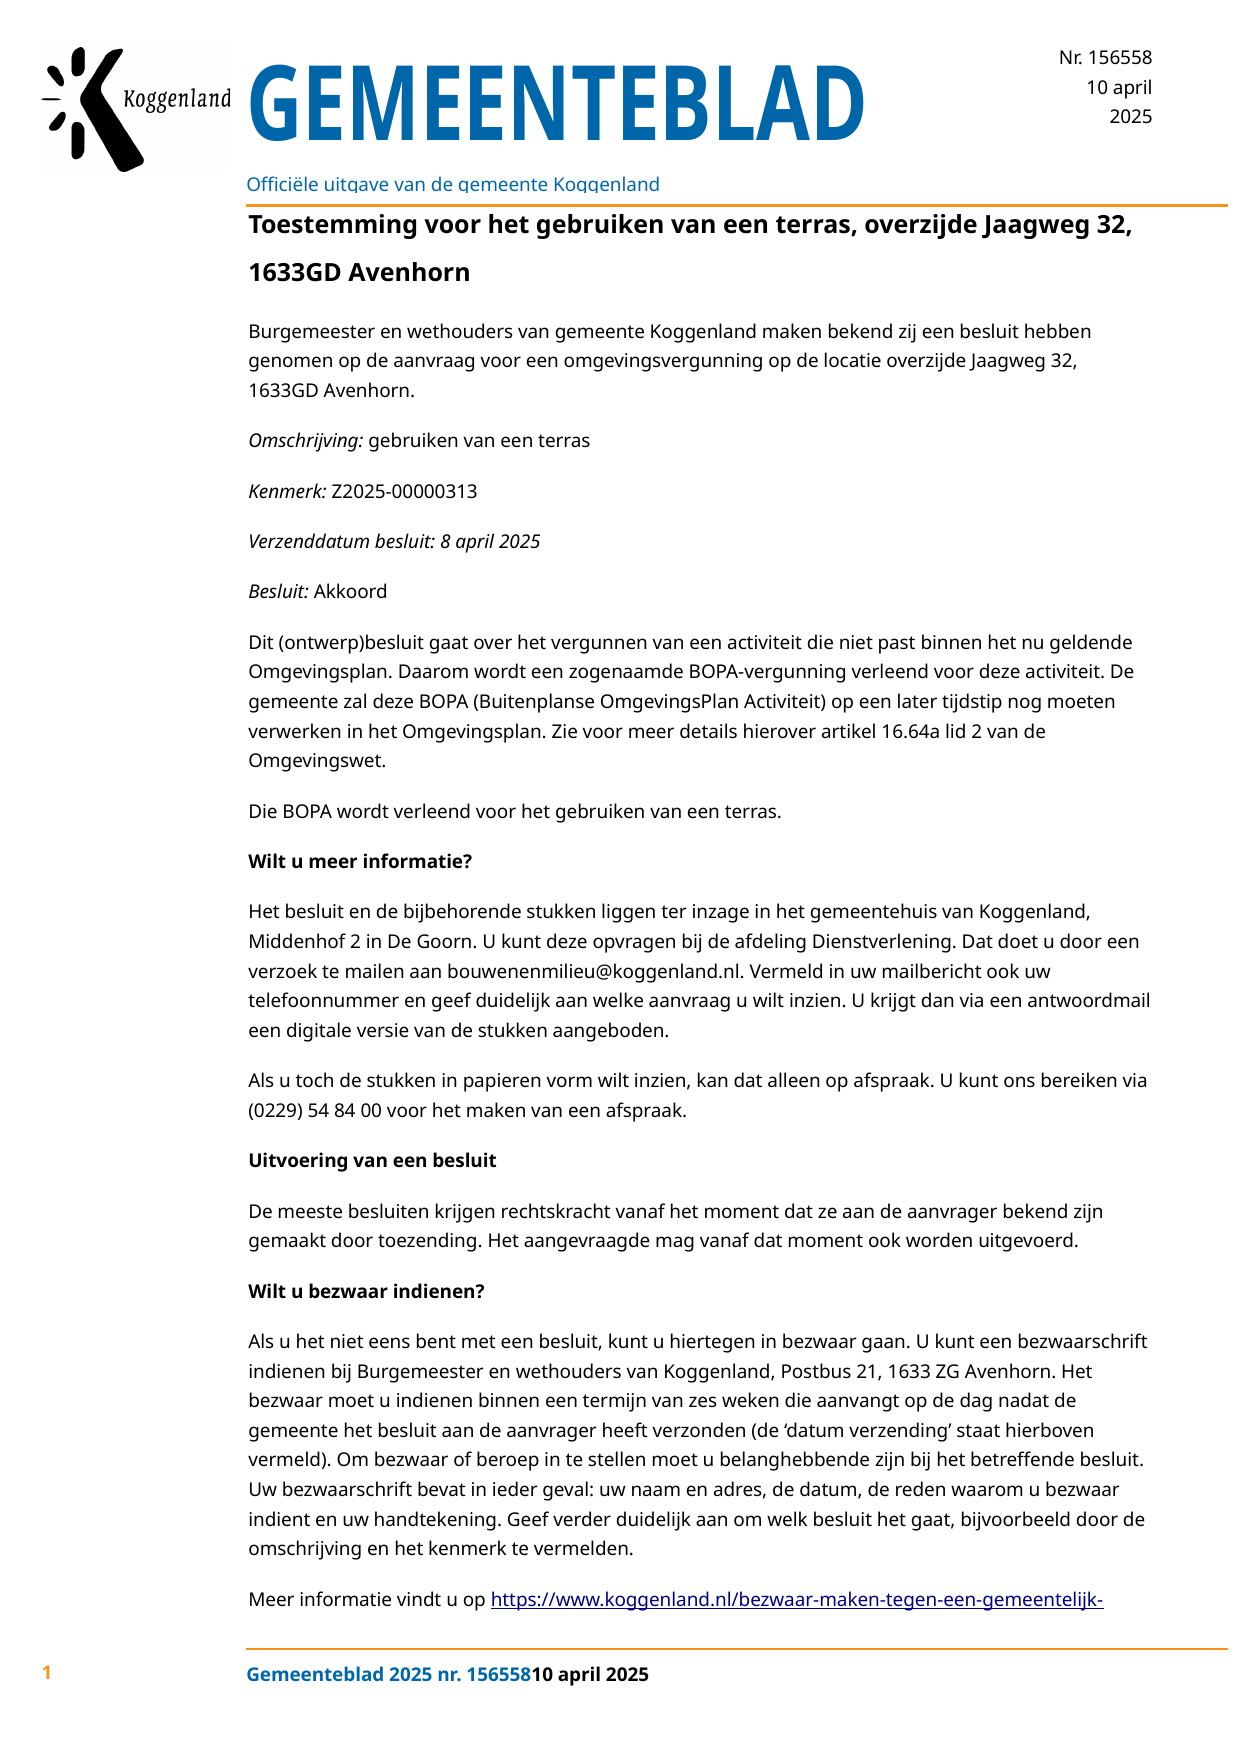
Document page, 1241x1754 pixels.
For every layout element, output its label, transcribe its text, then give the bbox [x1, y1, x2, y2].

text Besluit: Akkoord [248, 579, 1152, 604]
text Omschrijving: gebruiken van een terras [248, 427, 1152, 453]
text Dit (ontwerp)besluit gaat over het vergunnen van een activiteit die niet past binnen het nu geldende Omgevingsplan. Daarom wordt een zogenaamde BOPA-vergunning verleend voor deze activiteit. De gemeente zal deze BOPA (Buitenplanse OmgevingsPlan Activiteit) op een later tijdstip nog moeten verwerken in het Omgevingsplan. Zie voor meer details hierover artikel 16.64a lid 2 van de Omgevingswet. [248, 629, 1152, 773]
text Als u toch de stukken in papieren vorm wilt inzien, kan dat alleen op afspraak. U kunt ons bereiken via (0229) 54 84 00 voor het maken van een afspraak. [248, 1067, 1152, 1123]
picture [41, 47, 231, 172]
text Verzenddatum besluit: 8 april 2025 [248, 528, 1152, 554]
text Het besluit en de bijbehorende stukken liggen ter inzage in het gemeentehuis van Koggenland, Middenhof 2 in De Goorn. U kunt deze opvragen bij de afdeling Dienstverlening. Dat doet u door een verzoek te mailen aan bouwenenmilieu@koggenland.nl. Vermeld in uw mailbericht ook uw telefoonnummer en geef duidelijk aan welke aanvraag u wilt inzien. U krijgt dan via een antwoordmail een digitale versie van de stukken aangeboden. [248, 899, 1152, 1043]
text Kenmerk: Z2025-00000313 [248, 478, 1152, 504]
text Als u het niet eens bent met een besluit, kunt u hiertegen in bezwaar gaan. U kunt een bezwaarschrift indienen bij Burgemeester en wethouders van Koggenland, Postbus 21, 1633 ZG Avenhorn. Het bezwaar moet u indienen binnen een termijn van zes weken die aanvangt op de dag nadat de gemeente het besluit aan de aanvrager heeft verzonden (de ‘datum verzending’ staat hierboven vermeld). Om bezwaar of beroep in te stellen moet u belanghebbende zijn bij het betreffende besluit. Uw bezwaarschrift bevat in ieder geval: uw naam en adres, de datum, de reden waarom u bezwaar indient en uw handtekening. Geef verder duidelijk aan om welk besluit het gaat, bijvoorbeeld door de omschrijving en het kenmerk te vermelden. [248, 1328, 1152, 1561]
text De meeste besluiten krijgen rechtskracht vanaf het moment dat ze aan de aanvrager bekend zijn gemaakt door toezending. Het aangevraagde mag vanaf dat moment ook worden uitgevoerd. [248, 1198, 1152, 1253]
text Wilt u meer informatie? [248, 848, 1152, 874]
text Die BOPA wordt verleend voor het gebruiken van een terras. [248, 798, 1152, 824]
text Burgemeester en wethouders van gemeente Koggenland maken bekend zij een besluit hebben genomen op de aanvraag voor een omgevingsvergunning op de locatie overzijde Jaagweg 32, 1633GD Avenhorn. [248, 318, 1152, 403]
text Toestemming voor het gebruiken van een terras, overzijde Jaagweg 32, 1633GD Avenhorn [248, 207, 1152, 288]
text Wilt u bezwaar indienen? [248, 1278, 1152, 1304]
text Uitvoering van een besluit [248, 1147, 1152, 1173]
text Meer informatie vindt u op https://www.koggenland.nl/bezwaar-maken-tegen-een-gemeentelijk- [248, 1586, 1152, 1612]
